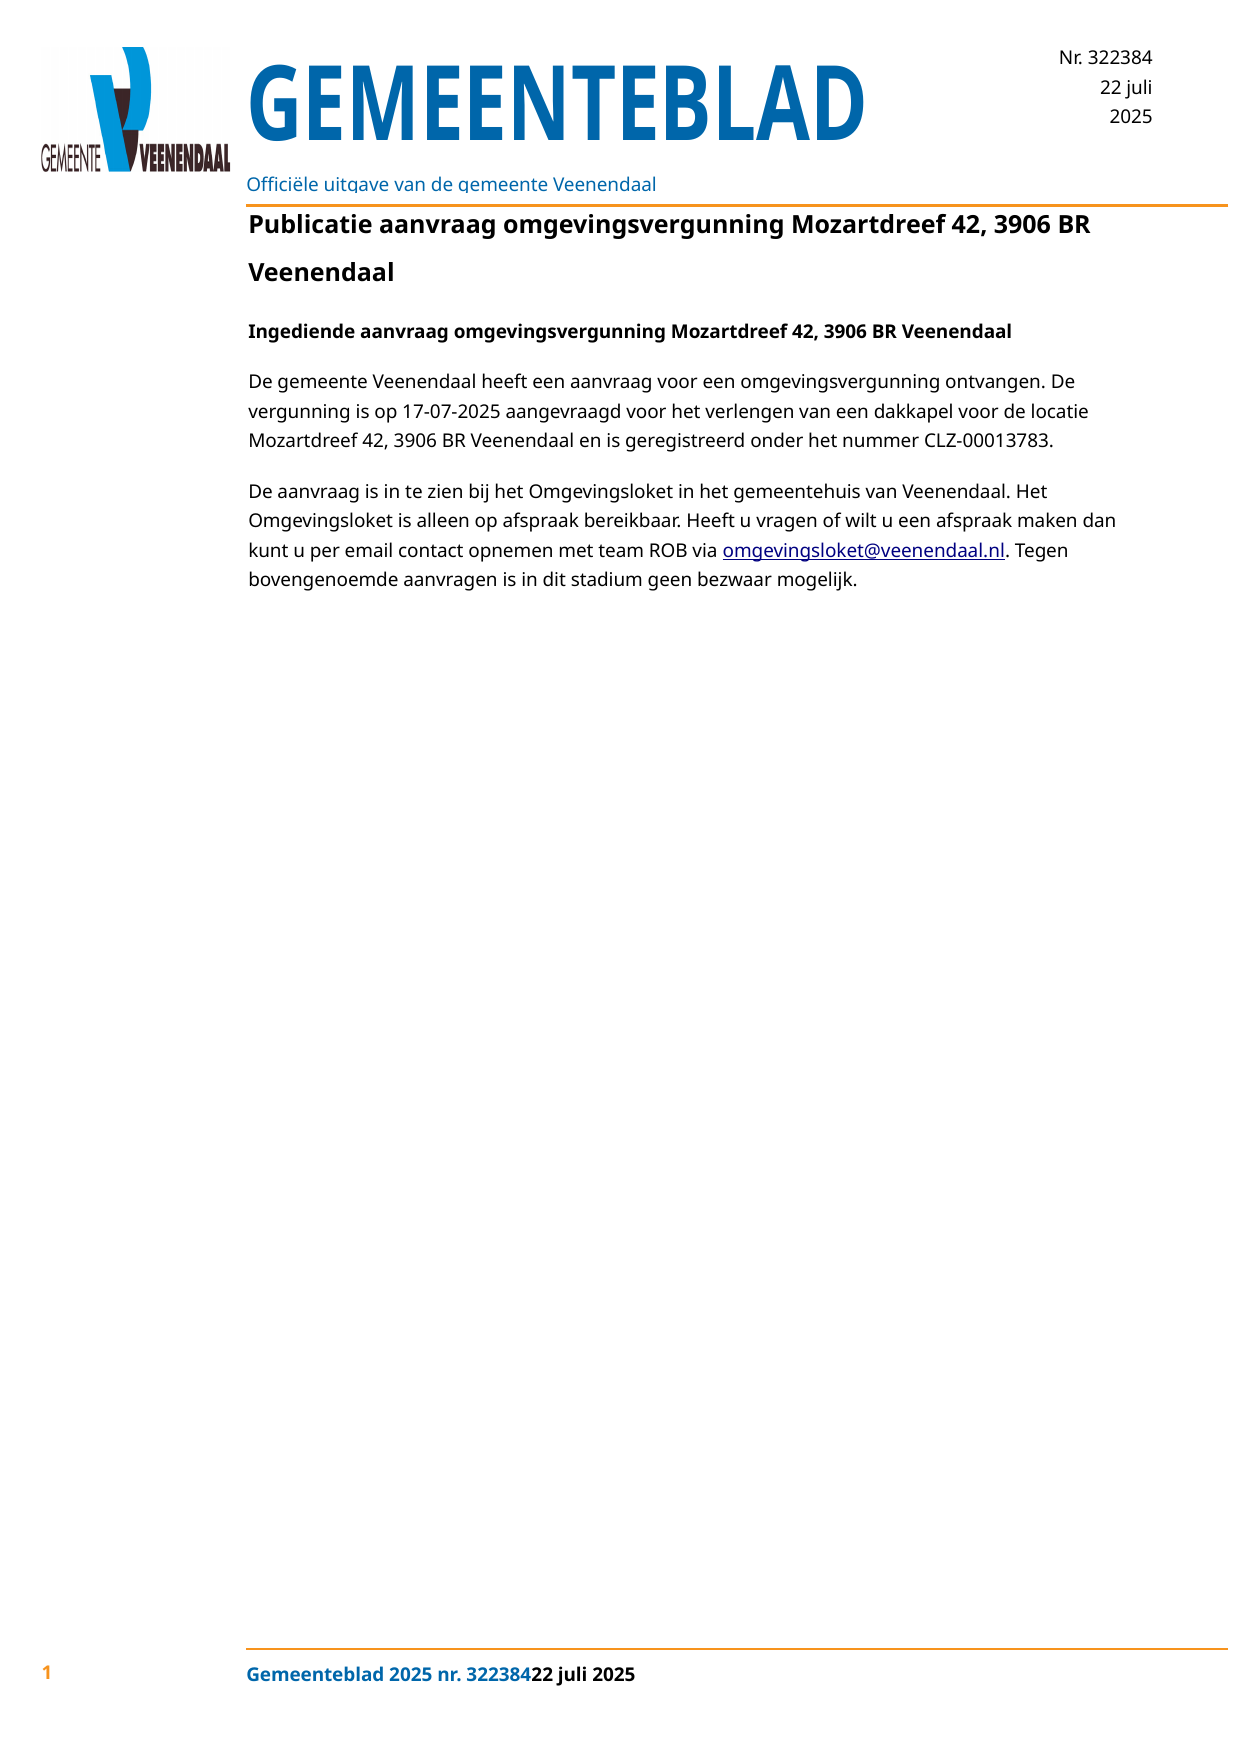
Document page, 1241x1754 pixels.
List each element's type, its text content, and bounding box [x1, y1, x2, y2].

text Publicatie aanvraag omgevingsvergunning Mozartdreef 42, 3906 BR Veenendaal [248, 207, 1152, 288]
picture [123, 47, 231, 172]
text Ingediende aanvraag omgevingsvergunning Mozartdreef 42, 3906 BR Veenendaal [248, 318, 1152, 344]
picture [41, 47, 130, 172]
text De aanvraag is in te zien bij het Omgevingsloket in het gemeentehuis van Veenendaal. Het Omgevingsloket is alleen op afspraak bereikbaar. Heeft u vragen of wilt u een afspraak maken dan kunt u per email contact opnemen met team ROB via omgevingsloket@veenendaal.nl. Tegen bovengenoemde aanvragen is in dit stadium geen bezwaar mogelijk. [248, 478, 1152, 592]
text De gemeente Veenendaal heeft een aanvraag voor een omgevingsvergunning ontvangen. De vergunning is op 17-07-2025 aangevraagd voor het verlengen van een dakkapel voor de locatie Mozartdreef 42, 3906 BR Veenendaal en is geregistreerd onder het nummer CLZ-00013783. [248, 368, 1152, 453]
